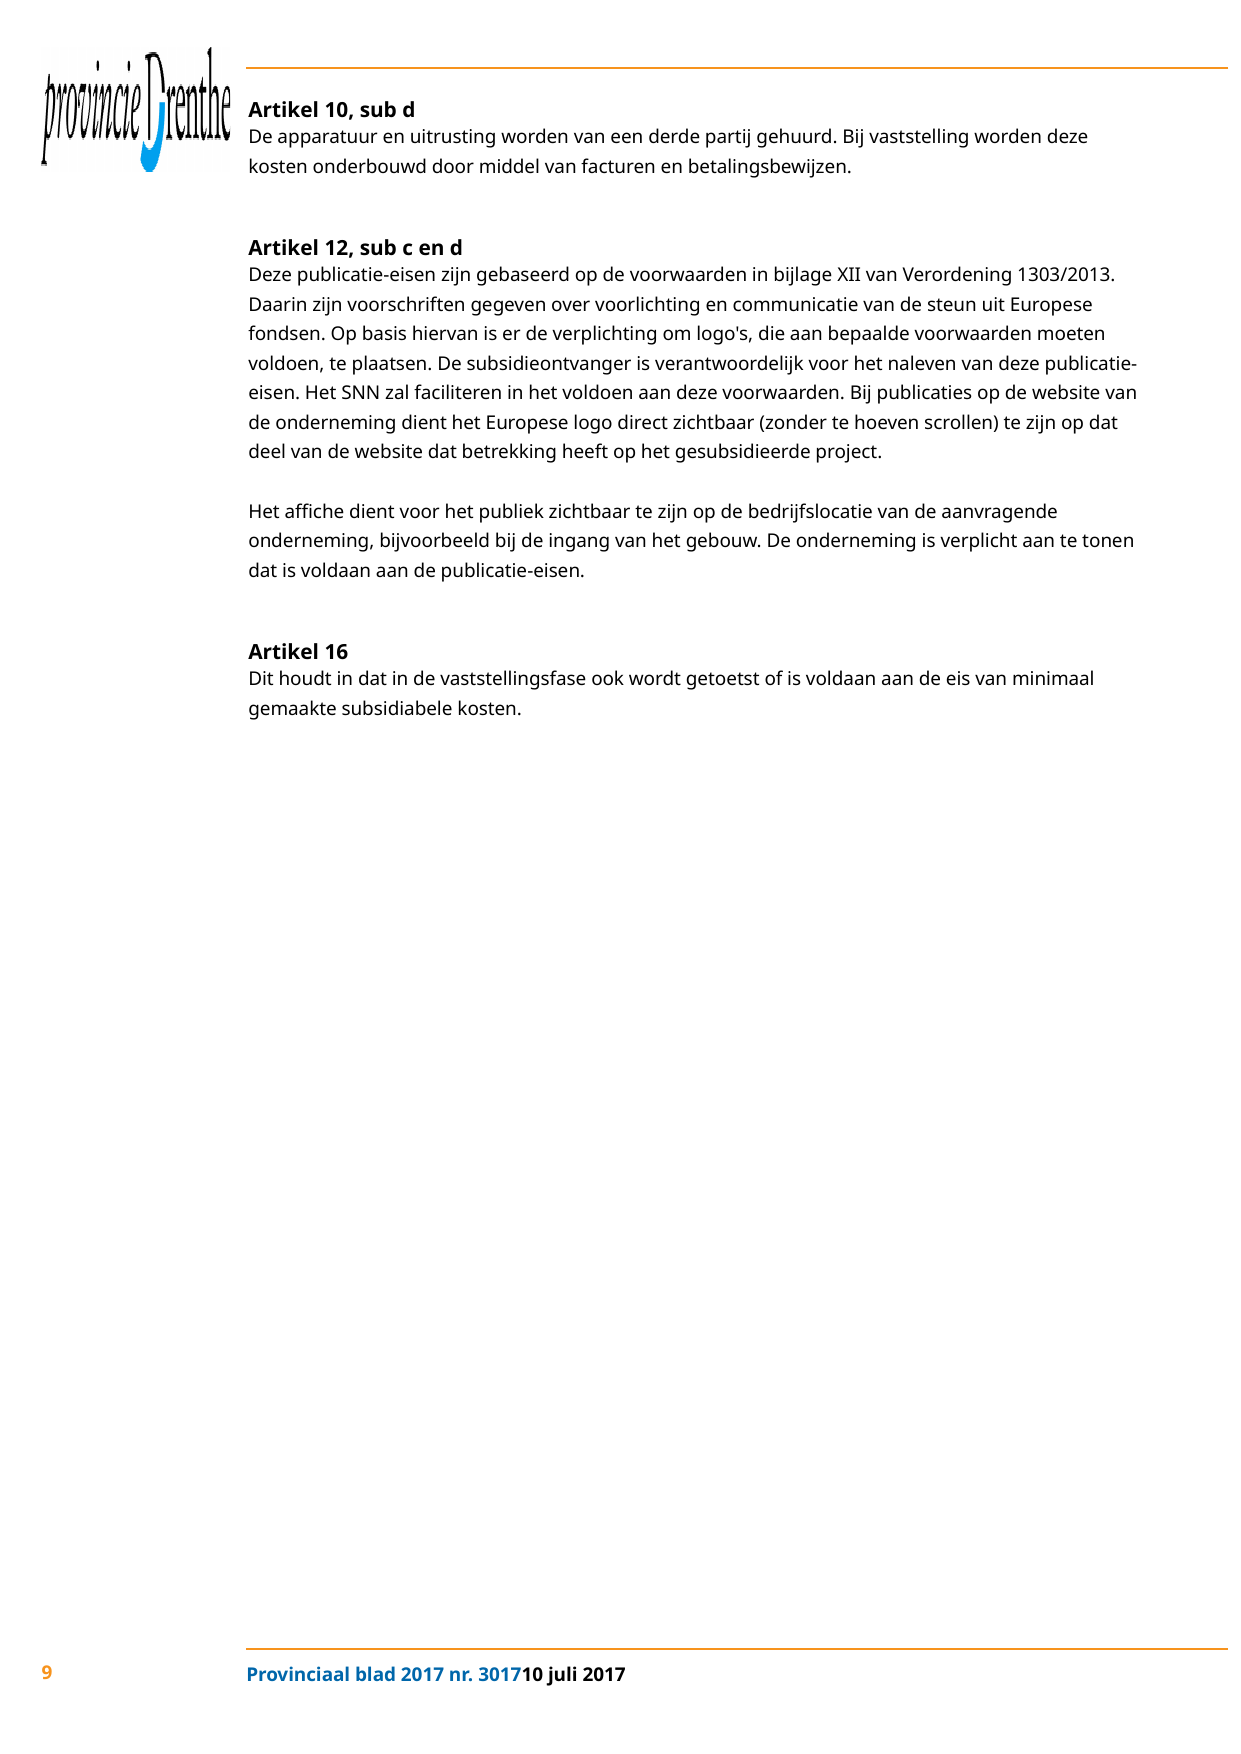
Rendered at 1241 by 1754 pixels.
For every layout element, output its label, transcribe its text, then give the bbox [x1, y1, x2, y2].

text Het affiche dient voor het publiek zichtbaar te zijn op de bedrijfslocatie van de aanvragende onderneming, bijvoorbeeld bij de ingang van het gebouw. De onderneming is verplicht aan te tonen dat is voldaan aan de publicatie-eisen. [248, 498, 1152, 583]
text Artikel 12, sub c en d [248, 233, 1152, 261]
text Artikel 16 [248, 637, 1152, 666]
text Artikel 10, sub d [248, 95, 1152, 123]
picture [41, 47, 231, 172]
text Deze publicatie-eisen zijn gebaseerd op de voorwaarden in bijlage XII van Verordening 1303/2013. Daarin zijn voorschriften gegeven over voorlichting en communicatie van de steun uit Europese fondsen. Op basis hiervan is er de verplichting om logo's, die aan bepaalde voorwaarden moeten voldoen, te plaatsen. De subsidieontvanger is verantwoordelijk voor het naleven van deze publicatie-eisen. Het SNN zal faciliteren in het voldoen aan deze voorwaarden. Bij publicaties op de website van de onderneming dient het Europese logo direct zichtbaar (zonder te hoeven scrollen) te zijn op dat deel van de website dat betrekking heeft op het gesubsidieerde project. [248, 261, 1152, 464]
text De apparatuur en uitrusting worden van een derde partij gehuurd. Bij vaststelling worden deze kosten onderbouwd door middel van facturen en betalingsbewijzen. [248, 123, 1152, 178]
text Dit houdt in dat in de vaststellingsfase ook wordt getoetst of is voldaan aan de eis van minimaal gemaakte subsidiabele kosten. [248, 666, 1152, 721]
